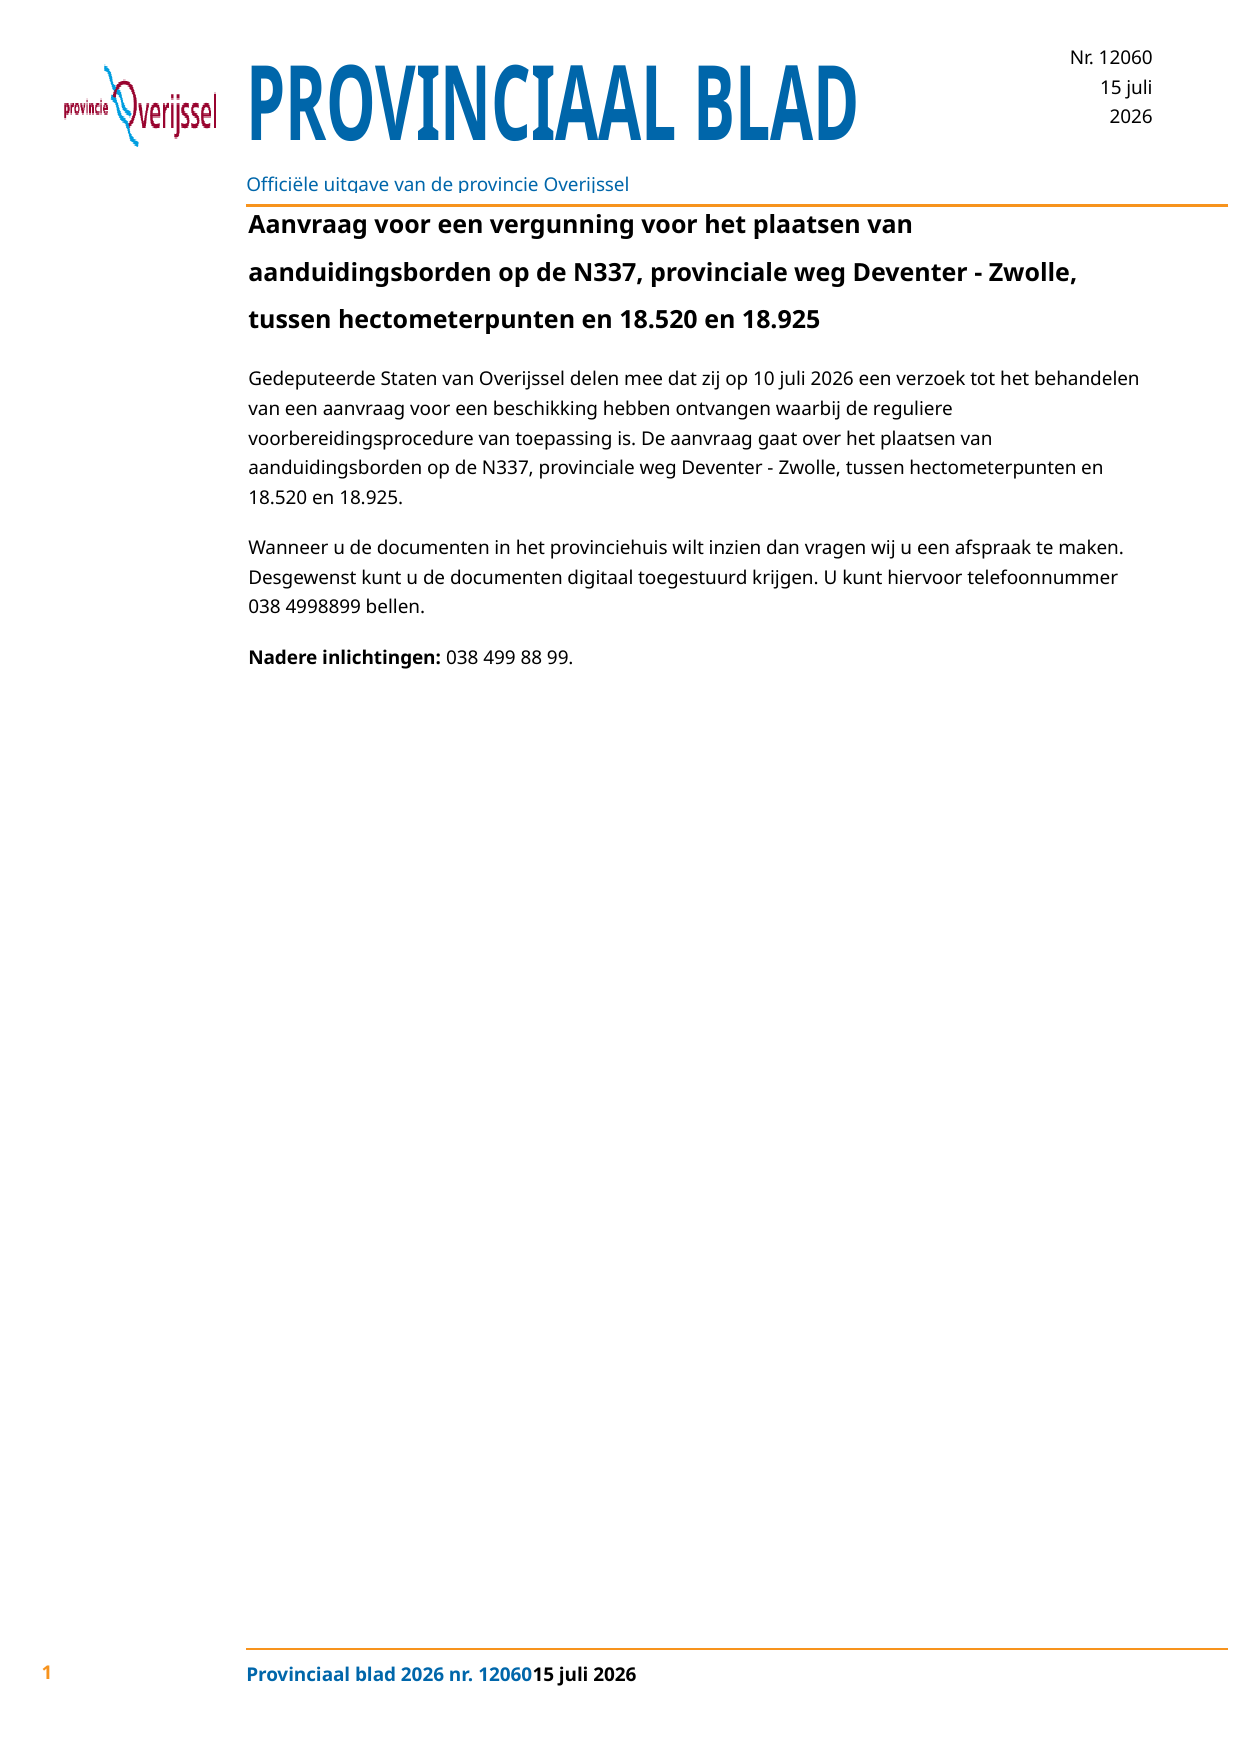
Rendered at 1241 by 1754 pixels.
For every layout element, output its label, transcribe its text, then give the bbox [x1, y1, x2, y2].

text Wanneer u de documenten in het provinciehuis wilt inzien dan vragen wij u een afspraak te maken. Desgewenst kunt u de documenten digitaal toegestuurd krijgen. U kunt hiervoor telefoonnummer 038 4998899 bellen. [248, 534, 1152, 619]
text Gedeputeerde Staten van Overijssel delen mee dat zij op 10 juli 2026 een verzoek tot het behandelen van een aanvraag voor een beschikking hebben ontvangen waarbij de reguliere voorbereidingsprocedure van toepassing is. De aanvraag gaat over het plaatsen van aanduidingsborden op de N337, provinciale weg Deventer - Zwolle, tussen hectometerpunten en 18.520 en 18.925. [248, 366, 1152, 509]
picture [41, 47, 231, 172]
text Nadere inlichtingen: 038 499 88 99. [248, 644, 1152, 669]
text Aanvraag voor een vergunning voor het plaatsen van aanduidingsborden op de N337, provinciale weg Deventer - Zwolle, tussen hectometerpunten en 18.520 en 18.925 [248, 207, 1152, 336]
